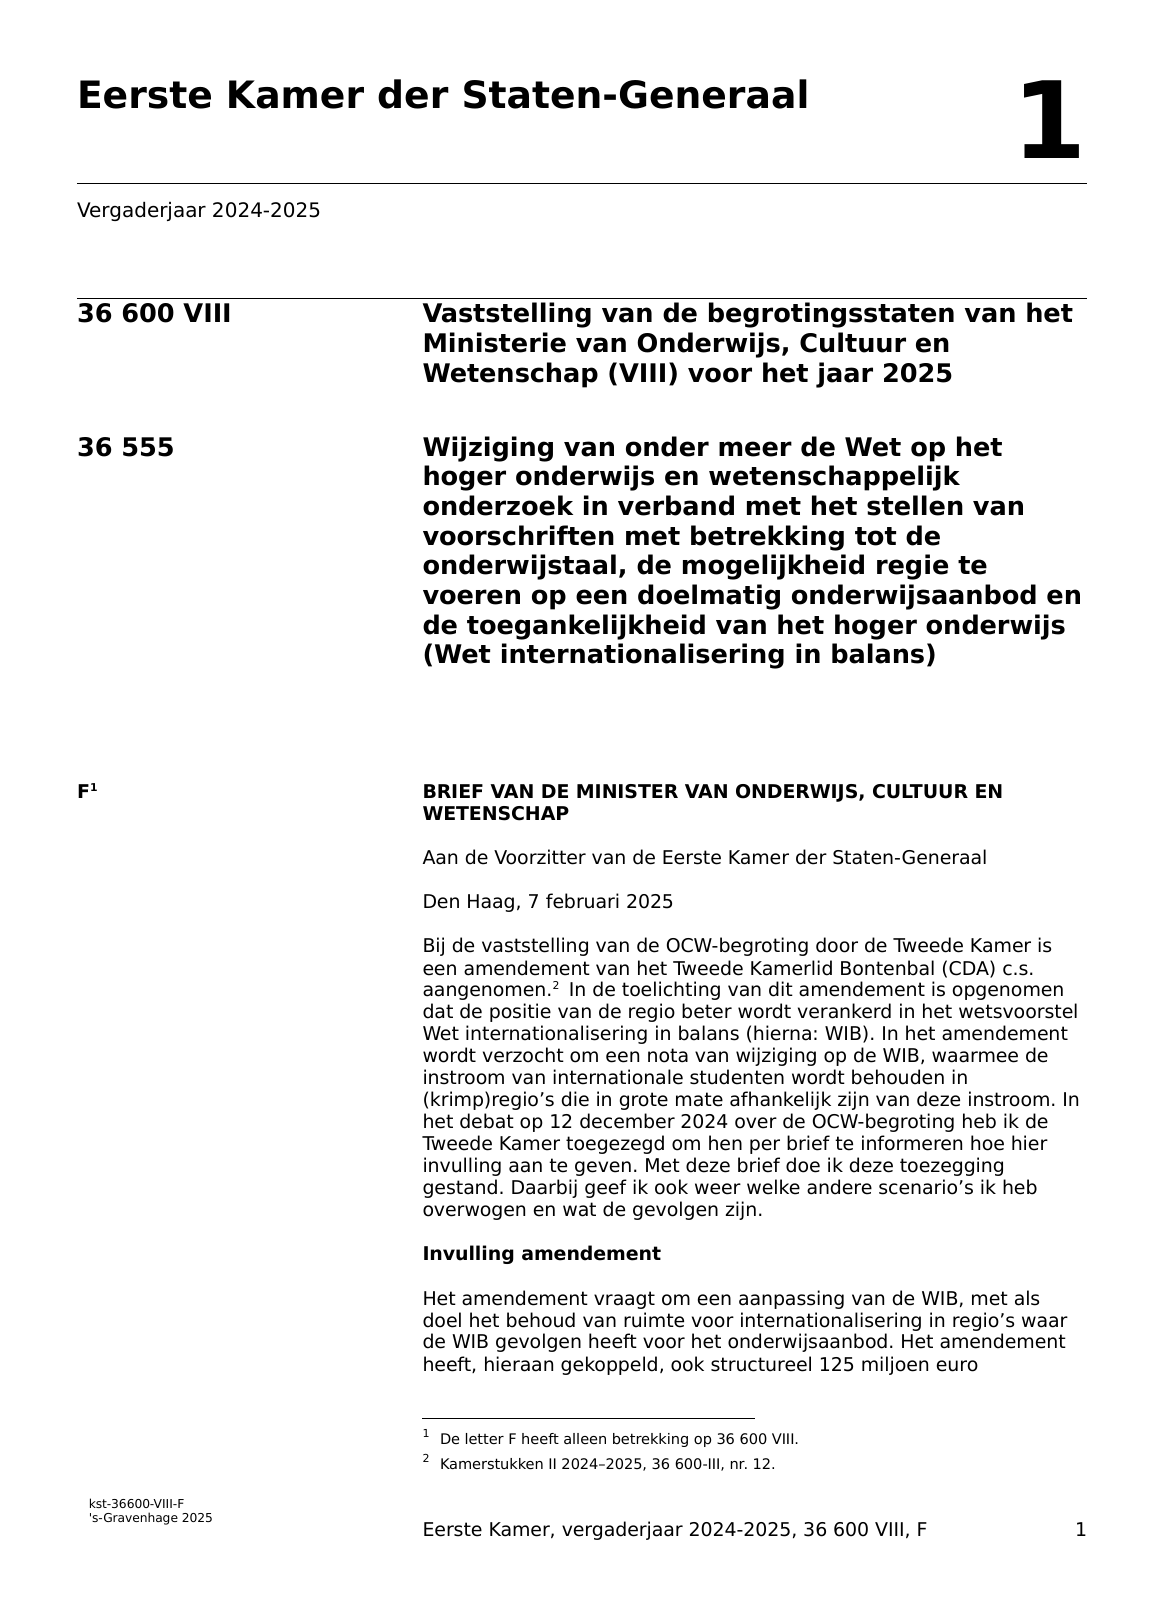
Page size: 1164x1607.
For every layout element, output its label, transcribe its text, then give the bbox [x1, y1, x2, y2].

text kst-36600-VIII-F [88, 1497, 323, 1511]
text Den Haag, 7 februari 2025 [422, 891, 1087, 913]
subtitle F BRIEF VAN DE MINISTER VAN ONDERWIJS, CULTUUR EN WETENSCHAP [77, 781, 1087, 825]
text Aan de Voorzitter van de Eerste Kamer der Staten-Generaal [422, 847, 1087, 869]
text De letter F heeft alleen betrekking op 36 600 VIII. [422, 1427, 1087, 1449]
table_header 1 [886, 59, 1087, 183]
table_header Eerste Kamer der Staten-Generaal [77, 59, 886, 183]
table_cell Vergaderjaar 2024-2025 [77, 184, 1087, 298]
subtitle Invulling amendement [422, 1243, 1087, 1265]
subtitle 36 555 Wijziging van onder meer de Wet op het hoger onderwijs en wetenschappelijk onderzoek in verband met het stellen van voorschriften met betrekking tot de onderwijstaal, de mogelijkheid regie te voeren op een doelmatig onderwijsaanbod en de toegankelijkheid van het hoger onderwijs (Wet internationalisering in balans) [77, 432, 1087, 670]
subtitle 36 600 VIII Vaststelling van de begrotingsstaten van het Ministerie van Onderwijs, Cultuur en Wetenschap (VIII) voor het jaar 2025 [77, 299, 1087, 388]
text Het amendement vraagt om een aanpassing van de WIB, met als doel het behoud van ruimte voor internationalisering in regio’s waar de WIB gevolgen heeft voor het onderwijsaanbod. Het amendement heeft, hieraan gekoppeld, ook structureel 125 miljoen euro [422, 1287, 1087, 1375]
text Kamerstukken II 2024–2025, 36 600-III, nr. 12. [422, 1452, 1087, 1474]
text 's-Gravenhage 2025 [88, 1511, 323, 1525]
text Bij de vaststelling van de OCW-begroting door de Tweede Kamer is een amendement van het Tweede Kamerlid Bontenbal (CDA) c.s. aangenomen. In de toelichting van dit amendement is opgenomen dat de positie van de regio beter wordt verankerd in het wetsvoorstel Wet internationalisering in balans (hierna: WIB). In het amendement wordt verzocht om een nota van wijziging op de WIB, waarmee de instroom van internationale studenten wordt behouden in (krimp)regio’s die in grote mate afhankelijk zijn van deze instroom. In het debat op 12 december 2024 over de OCW-begroting heb ik de Tweede Kamer toegezegd om hen per brief te informeren hoe hier invulling aan te geven. Met deze brief doe ik deze toezegging gestand. Daarbij geef ik ook weer welke andere scenario’s ik heb overwogen en wat de gevolgen zijn. [422, 935, 1087, 1221]
